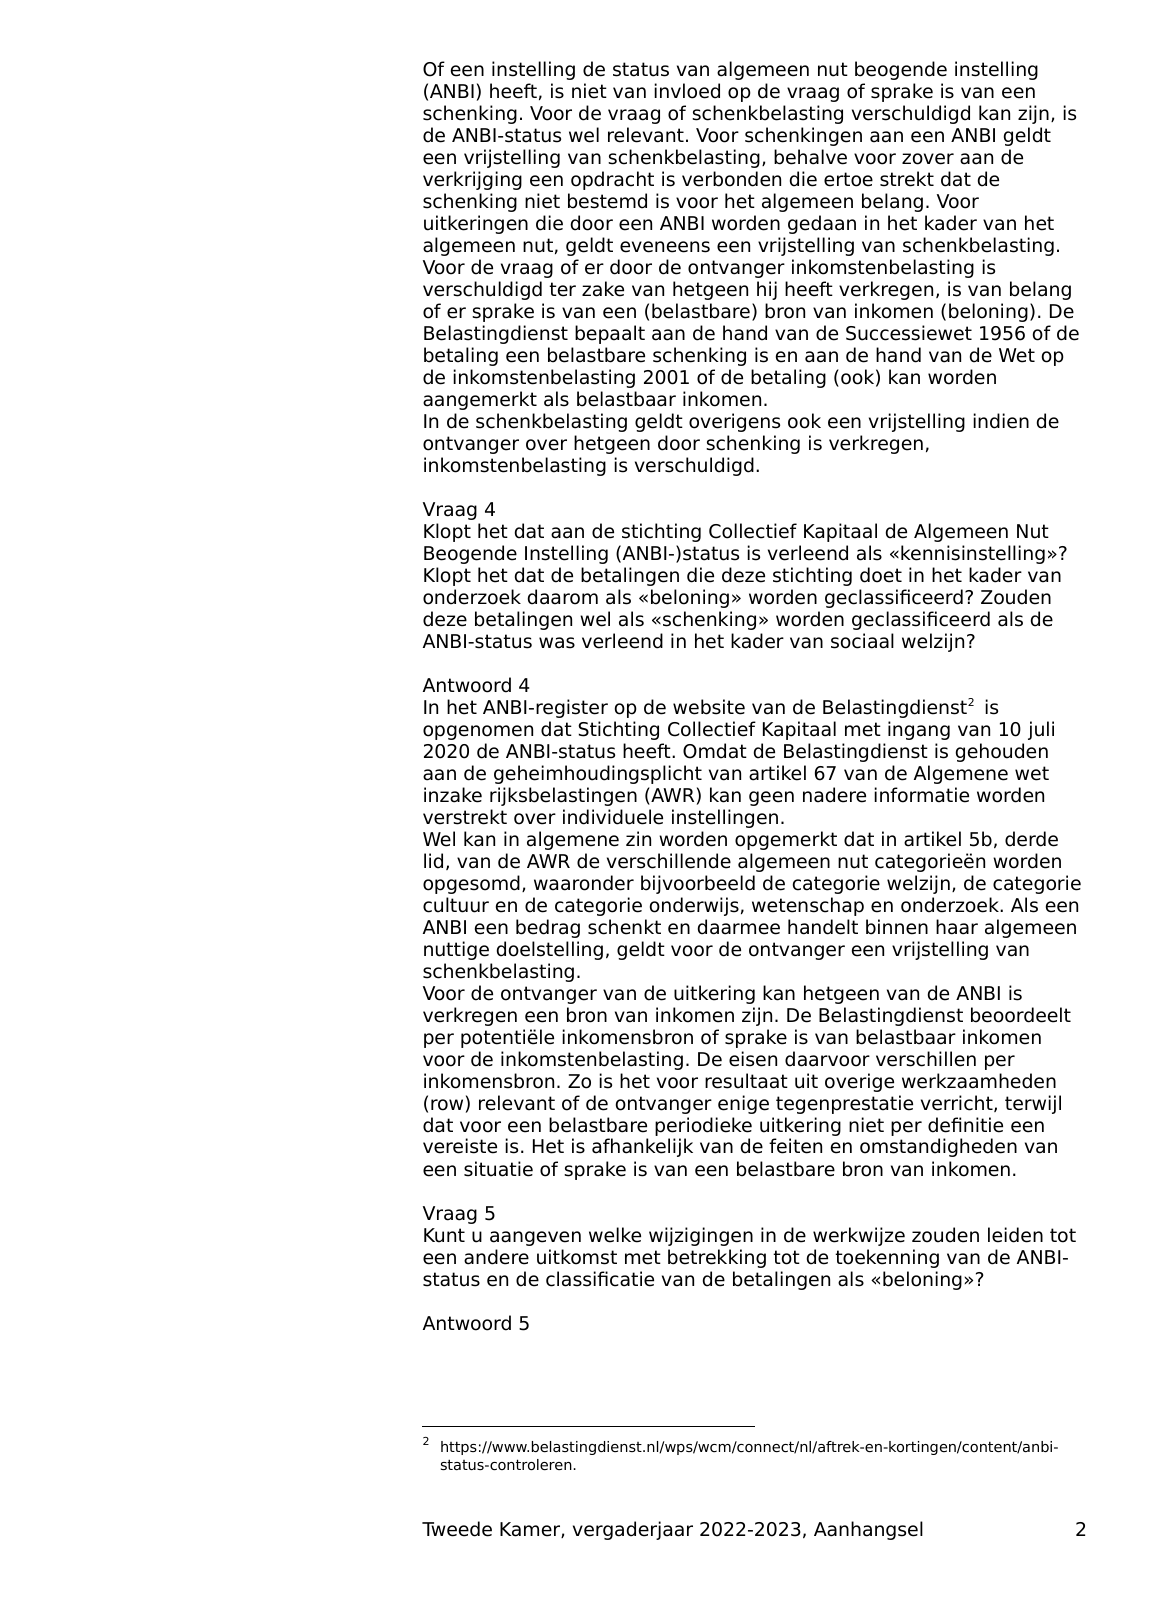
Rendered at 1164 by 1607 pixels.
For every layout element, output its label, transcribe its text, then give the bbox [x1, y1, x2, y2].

text Antwoord 5 [422, 1313, 1087, 1335]
text Wel kan in algemene zin worden opgemerkt dat in artikel 5b, derde lid, van de AWR de verschillende algemeen nut categorieën worden opgesomd, waaronder bijvoorbeeld de categorie welzijn, de categorie cultuur en de categorie onderwijs, wetenschap en onderzoek. Als een ANBI een bedrag schenkt en daarmee handelt binnen haar algemeen nuttige doelstelling, geldt voor de ontvanger een vrijstelling van schenkbelasting. [422, 829, 1087, 983]
text Vraag 5 [422, 1203, 1087, 1224]
text Antwoord 4 [422, 675, 1087, 697]
text Vraag 4 [422, 499, 1087, 521]
text Voor de ontvanger van de uitkering kan hetgeen van de ANBI is verkregen een bron van inkomen zijn. De Belastingdienst beoordeelt per potentiële inkomensbron of sprake is van belastbaar inkomen voor de inkomstenbelasting. De eisen daarvoor verschillen per inkomensbron. Zo is het voor resultaat uit overige werkzaamheden (row) relevant of de ontvanger enige tegenprestatie verricht, terwijl dat voor een belastbare periodieke uitkering niet per definitie een vereiste is. Het is afhankelijk van de feiten en omstandigheden van een situatie of sprake is van een belastbare bron van inkomen. [422, 983, 1087, 1180]
text Of een instelling de status van algemeen nut beogende instelling (ANBI) heeft, is niet van invloed op de vraag of sprake is van een schenking. Voor de vraag of schenkbelasting verschuldigd kan zijn, is de ANBI-status wel relevant. Voor schenkingen aan een ANBI geldt een vrijstelling van schenkbelasting, behalve voor zover aan de verkrijging een opdracht is verbonden die ertoe strekt dat de schenking niet bestemd is voor het algemeen belang. Voor uitkeringen die door een ANBI worden gedaan in het kader van het algemeen nut, geldt eveneens een vrijstelling van schenkbelasting. Voor de vraag of er door de ontvanger inkomstenbelasting is verschuldigd ter zake van hetgeen hij heeft verkregen, is van belang of er sprake is van een (belastbare) bron van inkomen (beloning). De Belastingdienst bepaalt aan de hand van de Successiewet 1956 of de betaling een belastbare schenking is en aan de hand van de Wet op de inkomstenbelasting 2001 of de betaling (ook) kan worden aangemerkt als belastbaar inkomen. [422, 59, 1087, 411]
text In het ANBI-register op de website van de Belastingdienst is opgenomen dat Stichting Collectief Kapitaal met ingang van 10 juli 2020 de ANBI-status heeft. Omdat de Belastingdienst is gehouden aan de geheimhoudingsplicht van artikel 67 van de Algemene wet inzake rijksbelastingen (AWR) kan geen nadere informatie worden verstrekt over individuele instellingen. [422, 697, 1087, 829]
text In de schenkbelasting geldt overigens ook een vrijstelling indien de ontvanger over hetgeen door schenking is verkregen, inkomstenbelasting is verschuldigd. [422, 411, 1087, 477]
text https://www.belastingdienst.nl/wps/wcm/connect/nl/aftrek-en-kortingen/content/anbi-status-controleren. [422, 1435, 1087, 1474]
text Klopt het dat aan de stichting Collectief Kapitaal de Algemeen Nut Beogende Instelling (ANBI-)status is verleend als «kennisinstelling»? Klopt het dat de betalingen die deze stichting doet in het kader van onderzoek daarom als «beloning» worden geclassificeerd? Zouden deze betalingen wel als «schenking» worden geclassificeerd als de ANBI-status was verleend in het kader van sociaal welzijn? [422, 521, 1087, 653]
text Kunt u aangeven welke wijzigingen in de werkwijze zouden leiden tot een andere uitkomst met betrekking tot de toekenning van de ANBI-status en de classificatie van de betalingen als «beloning»? [422, 1224, 1087, 1291]
